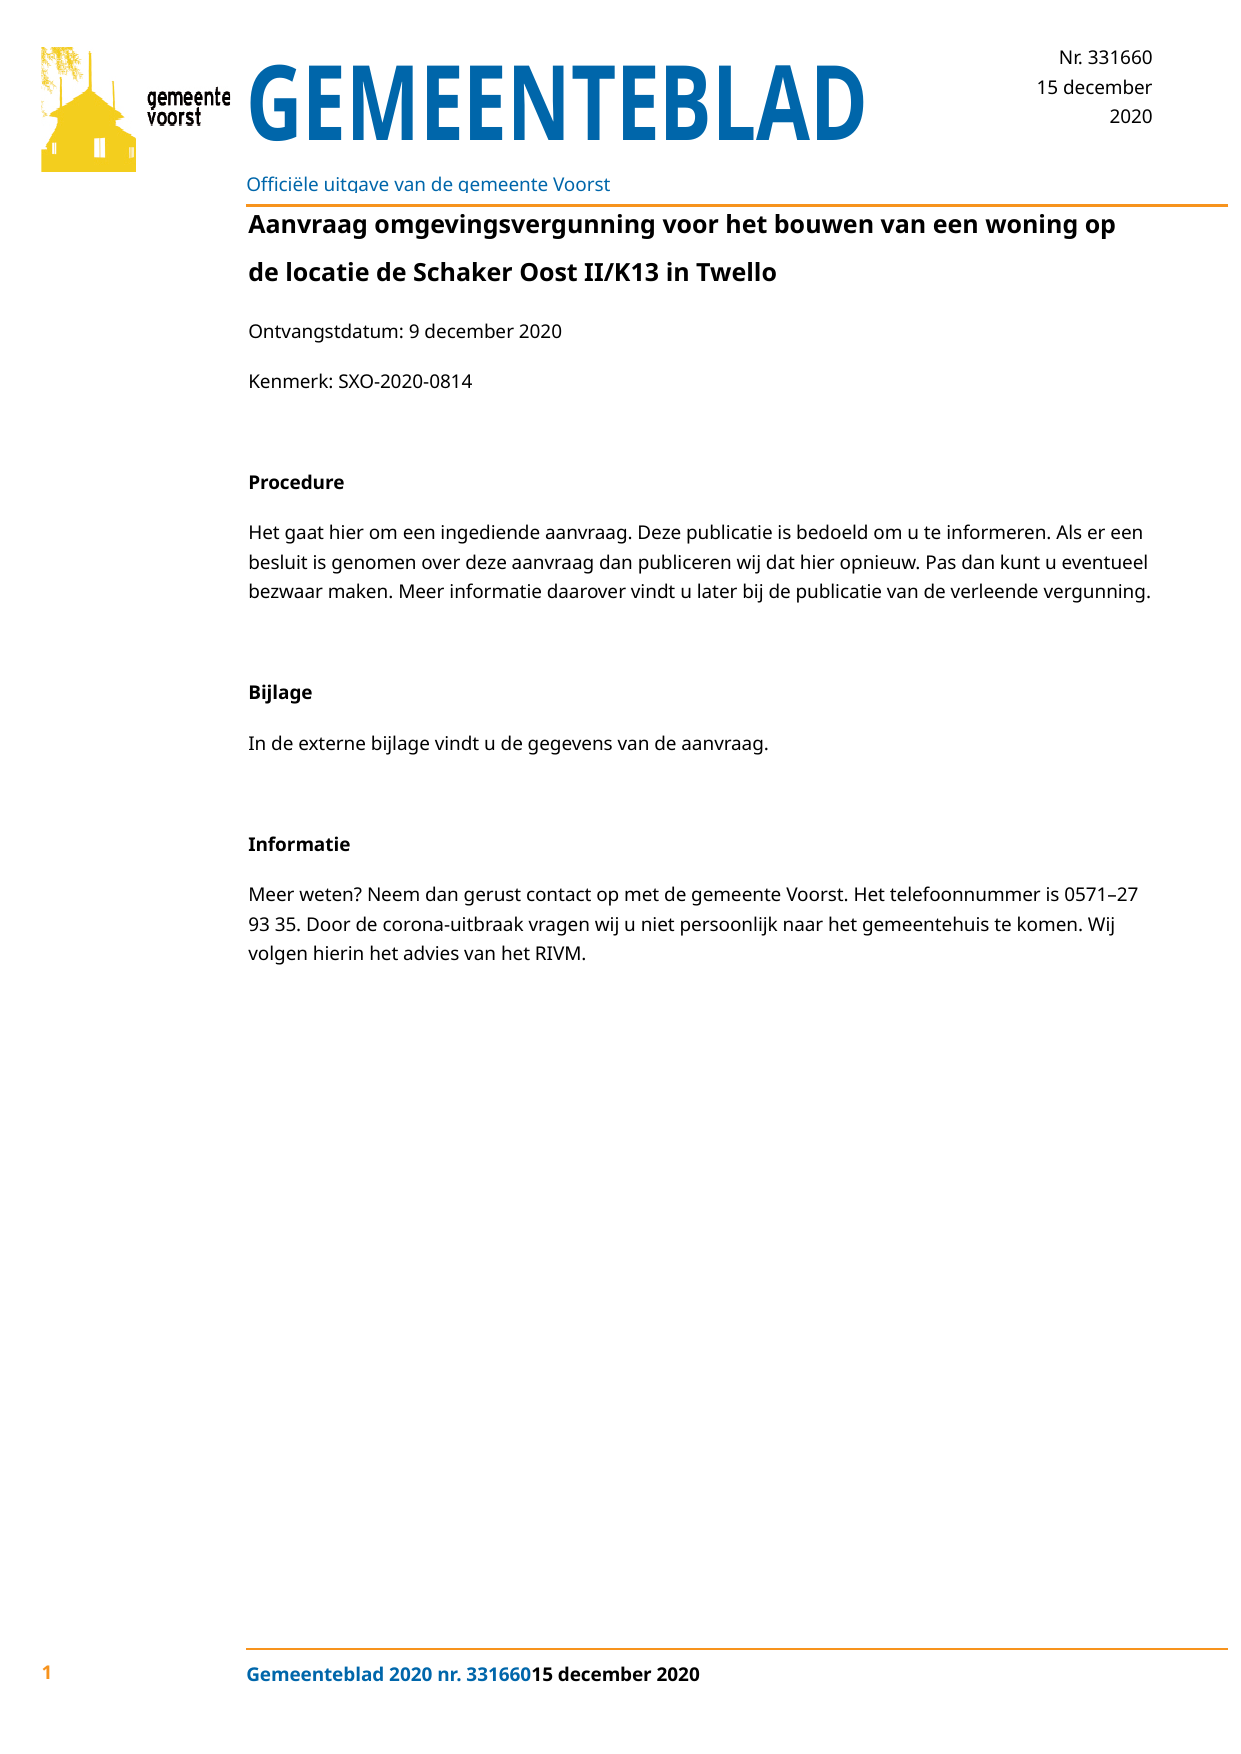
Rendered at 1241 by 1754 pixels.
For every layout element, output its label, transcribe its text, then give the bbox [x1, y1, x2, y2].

text In de externe bijlage vindt u de gegevens van de aanvraag. [248, 730, 1152, 756]
text Kenmerk: SXO-2020-0814 [248, 368, 1152, 394]
text Bijlage [248, 679, 1152, 705]
text Aanvraag omgevingsvergunning voor het bouwen van een woning op de locatie de Schaker Oost II/K13 in Twello [248, 207, 1152, 288]
text Meer weten? Neem dan gerust contact op met de gemeente Voorst. Het telefoonnummer is 0571–27 93 35. Door de corona-uitbraak vragen wij u niet persoonlijk naar het gemeentehuis te komen. Wij volgen hierin het advies van het RIVM. [248, 881, 1152, 966]
text Het gaat hier om een ingediende aanvraag. Deze publicatie is bedoeld om u te informeren. Als er een besluit is genomen over deze aanvraag dan publiceren wij dat hier opnieuw. Pas dan kunt u eventueel bezwaar maken. Meer informatie daarover vindt u later bij de publicatie van de verleende vergunning. [248, 519, 1152, 604]
text Ontvangstdatum: 9 december 2020 [248, 318, 1152, 344]
text Informatie [248, 831, 1152, 857]
picture [41, 47, 231, 172]
text Procedure [248, 469, 1152, 495]
